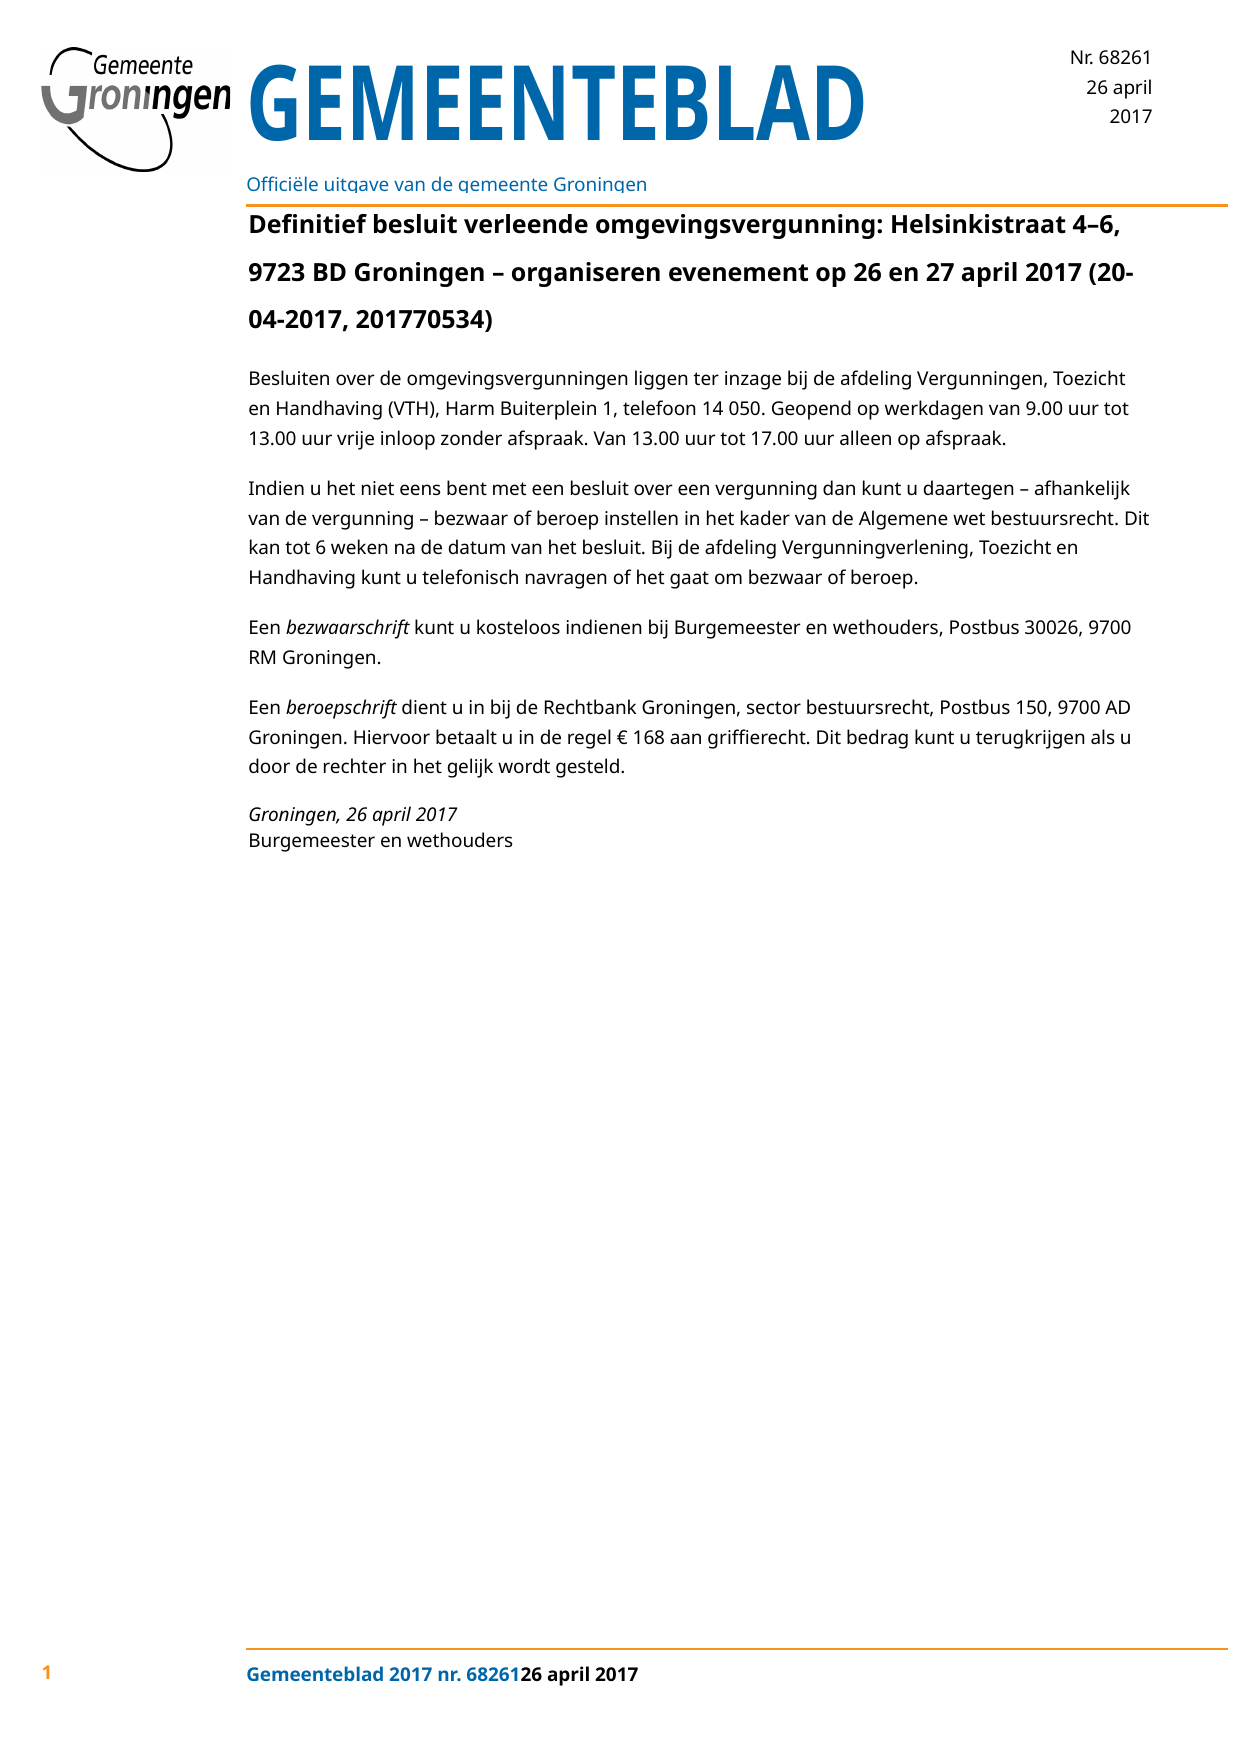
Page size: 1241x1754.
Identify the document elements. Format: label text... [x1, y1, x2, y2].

text Groningen, 26 april 2017 [248, 801, 1152, 827]
text Burgemeester en wethouders [248, 827, 1152, 853]
text Een beroepschrift dient u in bij de Rechtbank Groningen, sector bestuursrecht, Postbus 150, 9700 AD Groningen. Hiervoor betaalt u in de regel € 168 aan griffierecht. Dit bedrag kunt u terugkrijgen als u door de rechter in het gelijk wordt gesteld. [248, 694, 1152, 779]
picture [41, 47, 231, 172]
text Besluiten over de omgevingsvergunningen liggen ter inzage bij de afdeling Vergunningen, Toezicht en Handhaving (VTH), Harm Buiterplein 1, telefoon 14 050. Geopend op werkdagen van 9.00 uur tot 13.00 uur vrije inloop zonder afspraak. Van 13.00 uur tot 17.00 uur alleen op afspraak. [248, 366, 1152, 450]
text Definitief besluit verleende omgevingsvergunning: Helsinkistraat 4–6, 9723 BD Groningen – organiseren evenement op 26 en 27 april 2017 (20-04-2017, 201770534) [248, 207, 1152, 336]
text Een bezwaarschrift kunt u kosteloos indienen bij Burgemeester en wethouders, Postbus 30026, 9700 RM Groningen. [248, 614, 1152, 669]
text Indien u het niet eens bent met een besluit over een vergunning dan kunt u daartegen – afhankelijk van de vergunning – bezwaar of beroep instellen in het kader van de Algemene wet bestuursrecht. Dit kan tot 6 weken na de datum van het besluit. Bij de afdeling Vergunningverlening, Toezicht en Handhaving kunt u telefonisch navragen of het gaat om bezwaar of beroep. [248, 475, 1152, 589]
